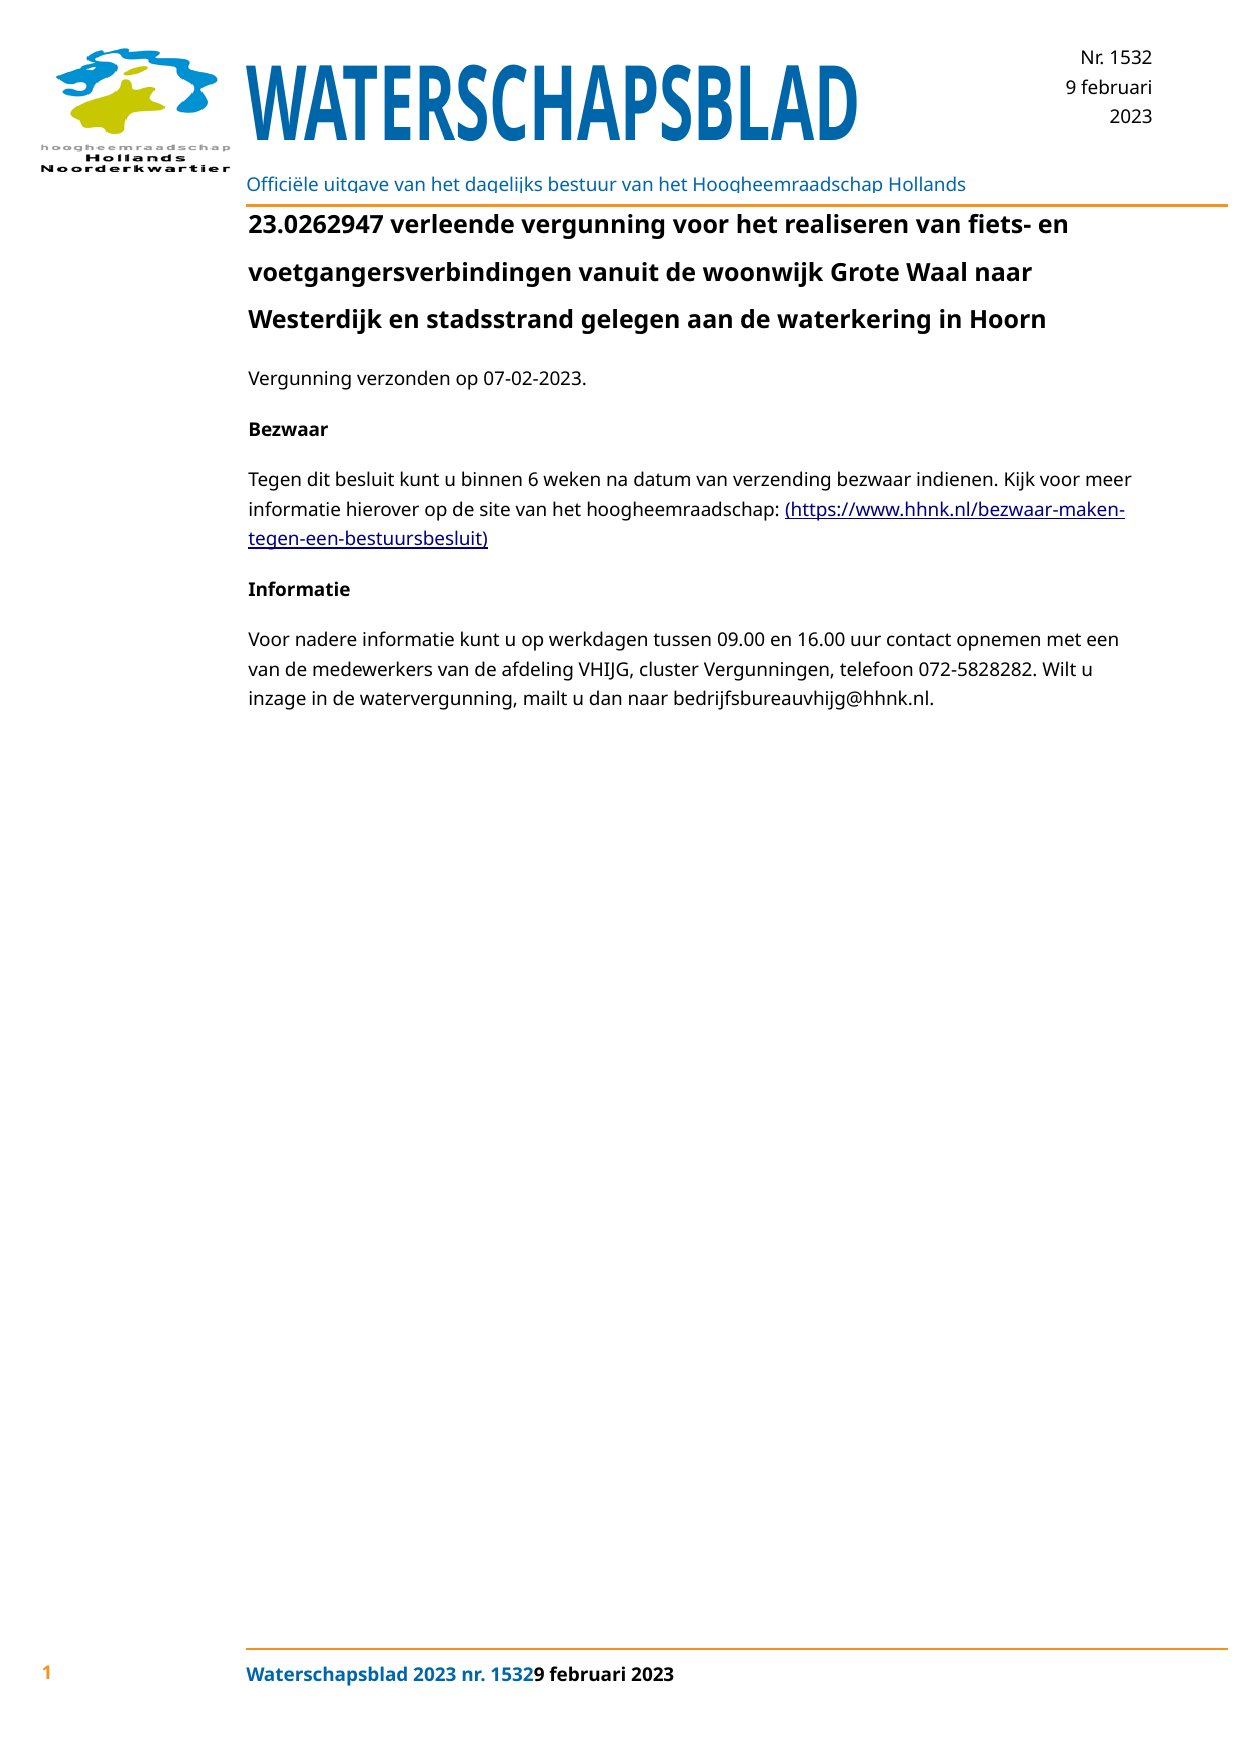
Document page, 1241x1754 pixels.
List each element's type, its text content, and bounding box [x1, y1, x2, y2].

picture [41, 47, 231, 172]
text Voor nadere informatie kunt u op werkdagen tussen 09.00 en 16.00 uur contact opnemen met een van de medewerkers van de afdeling VHIJG, cluster Vergunningen, telefoon 072-5828282. Wilt u inzage in de watervergunning, mailt u dan naar bedrijfsbureauvhijg@hhnk.nl. [248, 626, 1152, 711]
text Vergunning verzonden op 07-02-2023. [248, 366, 1152, 391]
text Informatie [248, 576, 1152, 602]
text Bezwaar [248, 416, 1152, 442]
text Tegen dit besluit kunt u binnen 6 weken na datum van verzending bezwaar indienen. Kijk voor meer informatie hierover op de site van het hoogheemraadschap: (https://www.hhnk.nl/bezwaar-maken-tegen-een-bestuursbesluit) [248, 466, 1152, 551]
text 23.0262947 verleende vergunning voor het realiseren van fiets- en voetgangersverbindingen vanuit de woonwijk Grote Waal naar Westerdijk en stadsstrand gelegen aan de waterkering in Hoorn [248, 207, 1152, 336]
